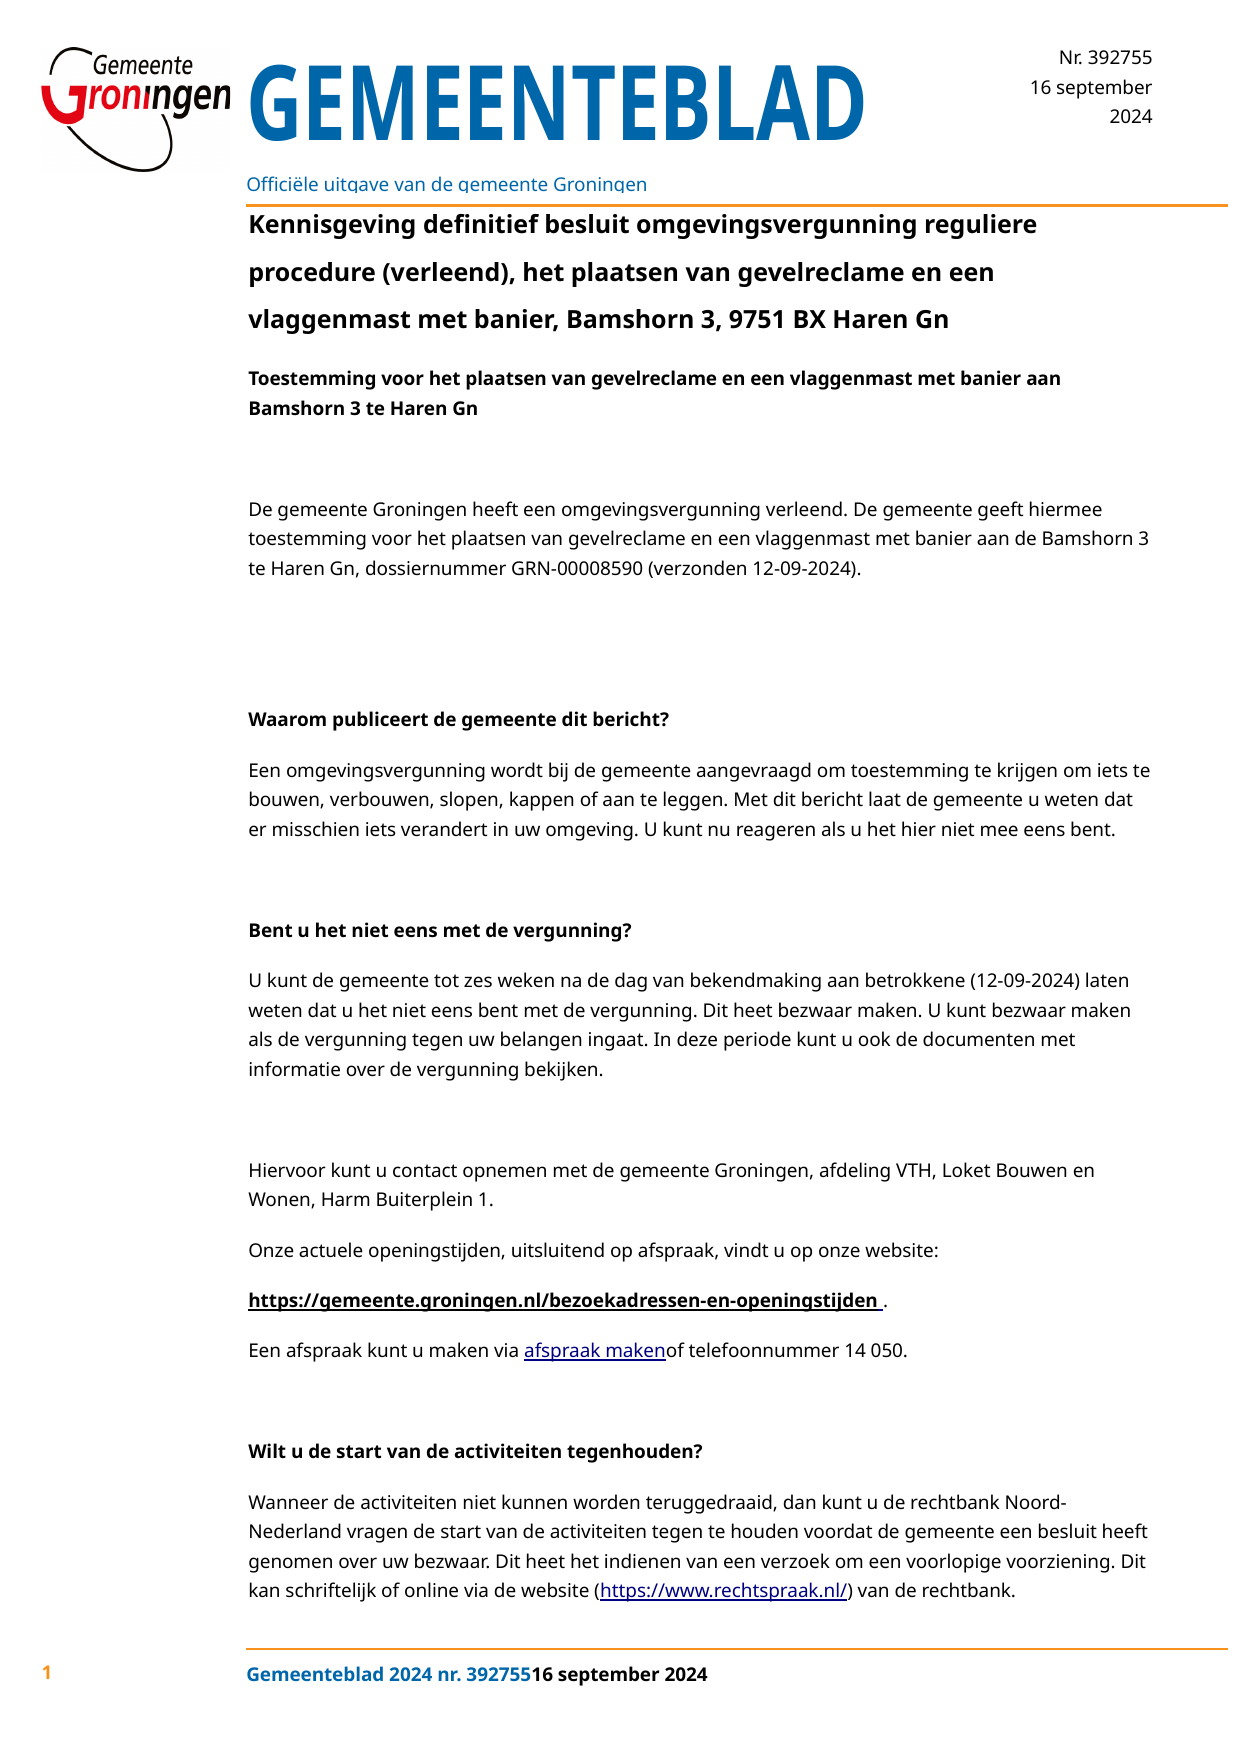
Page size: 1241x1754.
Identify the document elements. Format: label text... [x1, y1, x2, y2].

text Hiervoor kunt u contact opnemen met de gemeente Groningen, afdeling VTH, Loket Bouwen en Wonen, Harm Buiterplein 1. [248, 1157, 1152, 1212]
text Kennisgeving definitief besluit omgevingsvergunning reguliere procedure (verleend), het plaatsen van gevelreclame en een vlaggenmast met banier, Bamshorn 3, 9751 BX Haren Gn [248, 207, 1152, 336]
text https://gemeente.groningen.nl/bezoekadressen-en-openingstijden . [248, 1287, 1152, 1313]
text Toestemming voor het plaatsen van gevelreclame en een vlaggenmast met banier aan Bamshorn 3 te Haren Gn [248, 366, 1152, 421]
text Bent u het niet eens met de vergunning? [248, 917, 1152, 942]
text Wanneer de activiteiten niet kunnen worden teruggedraaid, dan kunt u de rechtbank Noord-Nederland vragen de start van de activiteiten tegen te houden voordat de gemeente een besluit heeft genomen over uw bezwaar. Dit heet het indienen van een verzoek om een voorlopige voorziening. Dit kan schriftelijk of online via de website (https://www.rechtspraak.nl/) van de rechtbank. [248, 1489, 1152, 1603]
text Een afspraak kunt u maken via afspraak makenof telefoonnummer 14 050. [248, 1338, 1152, 1363]
text U kunt de gemeente tot zes weken na de dag van bekendmaking aan betrokkene (12-09-2024) laten weten dat u het niet eens bent met de vergunning. Dit heet bezwaar maken. U kunt bezwaar maken als de vergunning tegen uw belangen ingaat. In deze periode kunt u ook de documenten met informatie over de vergunning bekijken. [248, 967, 1152, 1082]
picture [41, 47, 231, 172]
text Waarom publiceert de gemeente dit bericht? [248, 706, 1152, 732]
text De gemeente Groningen heeft een omgevingsvergunning verleend. De gemeente geeft hiermee toestemming voor het plaatsen van gevelreclame en een vlaggenmast met banier aan de Bamshorn 3 te Haren Gn, dossiernummer GRN-00008590 (verzonden 12-09-2024). [248, 496, 1152, 581]
text Onze actuele openingstijden, uitsluitend op afspraak, vindt u op onze website: [248, 1237, 1152, 1262]
text Een omgevingsvergunning wordt bij de gemeente aangevraagd om toestemming te krijgen om iets te bouwen, verbouwen, slopen, kappen of aan te leggen. Met dit bericht laat de gemeente u weten dat er misschien iets verandert in uw omgeving. U kunt nu reageren als u het hier niet mee eens bent. [248, 757, 1152, 842]
text Wilt u de start van de activiteiten tegenhouden? [248, 1438, 1152, 1464]
